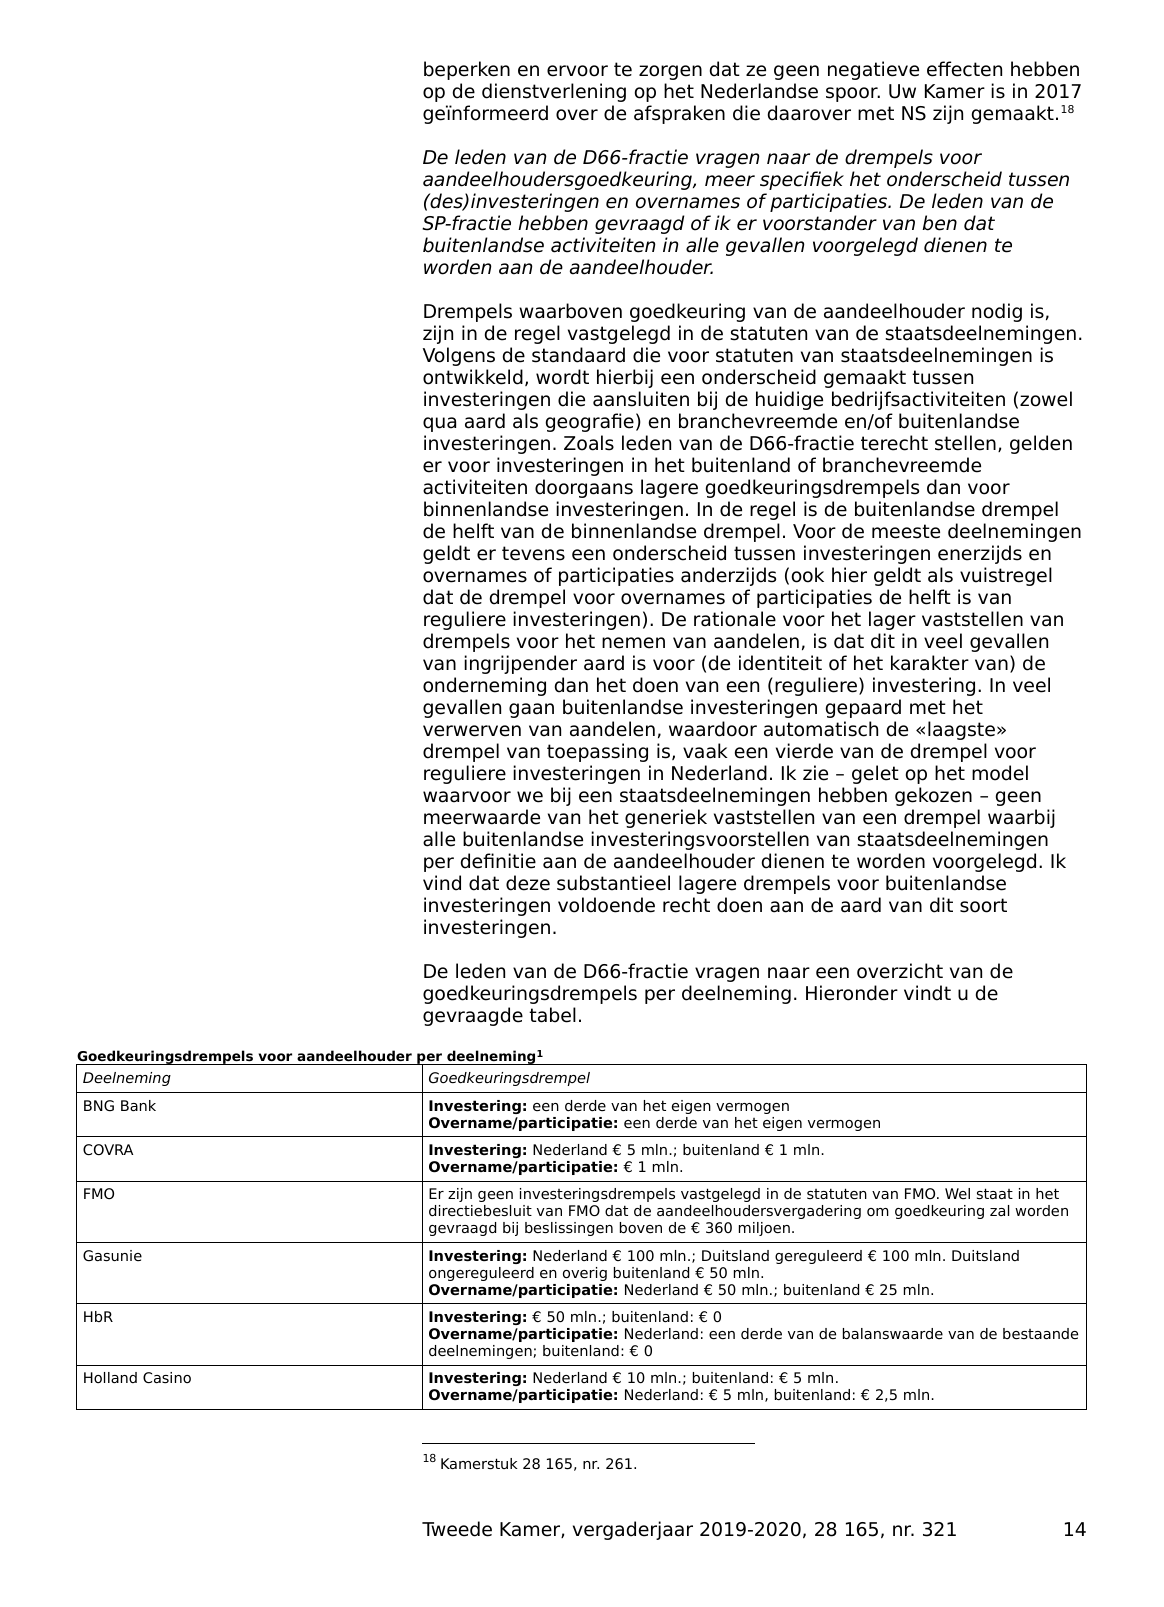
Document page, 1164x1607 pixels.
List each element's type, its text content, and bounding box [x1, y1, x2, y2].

text Drempels waarboven goedkeuring van de aandeelhouder nodig is, zijn in de regel vastgelegd in de statuten van de staatsdeelnemingen. Volgens de standaard die voor statuten van staatsdeelnemingen is ontwikkeld, wordt hierbij een onderscheid gemaakt tussen investeringen die aansluiten bij de huidige bedrijfsactiviteiten (zowel qua aard als geografie) en branchevreemde en/of buitenlandse investeringen. Zoals leden van de D66-fractie terecht stellen, gelden er voor investeringen in het buitenland of branchevreemde activiteiten doorgaans lagere goedkeuringsdrempels dan voor binnenlandse investeringen. In de regel is de buitenlandse drempel de helft van de binnenlandse drempel. Voor de meeste deelnemingen geldt er tevens een onderscheid tussen investeringen enerzijds en overnames of participaties anderzijds (ook hier geldt als vuistregel dat de drempel voor overnames of participaties de helft is van reguliere investeringen). De rationale voor het lager vaststellen van drempels voor het nemen van aandelen, is dat dit in veel gevallen van ingrijpender aard is voor (de identiteit of het karakter van) de onderneming dan het doen van een (reguliere) investering. In veel gevallen gaan buitenlandse investeringen gepaard met het verwerven van aandelen, waardoor automatisch de «laagste» drempel van toepassing is, vaak een vierde van de drempel voor reguliere investeringen in Nederland. Ik zie – gelet op het model waarvoor we bij een staatsdeelnemingen hebben gekozen – geen meerwaarde van het generiek vaststellen van een drempel waarbij alle buitenlandse investeringsvoorstellen van staatsdeelnemingen per definitie aan de aandeelhouder dienen te worden voorgelegd. Ik vind dat deze substantieel lagere drempels voor buitenlandse investeringen voldoende recht doen aan de aard van dit soort investeringen. [422, 301, 1087, 939]
text De leden van de D66-fractie vragen naar een overzicht van de goedkeuringsdrempels per deelneming. Hieronder vindt u de gevraagde tabel. [422, 961, 1087, 1027]
table_cell FMO [77, 1182, 422, 1242]
table_cell Gasunie [77, 1243, 422, 1303]
table_cell HbR [77, 1304, 422, 1364]
table_cell Investering: een derde van het eigen vermogen Overname/participatie: een derde van het eigen vermogen [423, 1093, 1086, 1136]
text Kamerstuk 28 165, nr. 261. [422, 1452, 1087, 1474]
table_cell COVRA [77, 1137, 422, 1181]
table_cell Investering: € 50 mln.; buitenland: € 0 Overname/participatie: Nederland: een derde van de balanswaarde van de bestaande deelnemingen; buitenland: € 0 [423, 1304, 1086, 1364]
table_cell BNG Bank [77, 1093, 422, 1136]
table_header Goedkeuringsdrempels voor aandeelhouder per deelneming1 [77, 1049, 1087, 1064]
table_cell Investering: Nederland € 10 mln.; buitenland: € 5 mln. Overname/participatie: Nederland: € 5 mln, buitenland: € 2,5 mln. [423, 1366, 1086, 1409]
table_cell Investering: Nederland € 5 mln.; buitenland € 1 mln. Overname/participatie: € 1 mln. [423, 1137, 1086, 1181]
table_cell Investering: Nederland € 100 mln.; Duitsland gereguleerd € 100 mln. Duitsland ongereguleerd en overig buitenland € 50 mln. Overname/participatie: Nederland € 50 mln.; buitenland € 25 mln. [423, 1243, 1086, 1303]
table_cell Goedkeuringsdrempel [423, 1065, 1086, 1092]
table_cell Holland Casino [77, 1366, 422, 1409]
table_cell Deelneming [77, 1065, 422, 1092]
text beperken en ervoor te zorgen dat ze geen negatieve effecten hebben op de dienstverlening op het Nederlandse spoor. Uw Kamer is in 2017 geïnformeerd over de afspraken die daarover met NS zijn gemaakt. [422, 59, 1087, 125]
table_cell Er zijn geen investeringsdrempels vastgelegd in de statuten van FMO. Wel staat in het directiebesluit van FMO dat de aandeelhoudersvergadering om goedkeuring zal worden gevraagd bij beslissingen boven de € 360 miljoen. [423, 1182, 1086, 1242]
text De leden van de D66-fractie vragen naar de drempels voor aandeelhoudersgoedkeuring, meer specifiek het onderscheid tussen (des)investeringen en overnames of participaties. De leden van de SP-fractie hebben gevraagd of ik er voorstander van ben dat buitenlandse activiteiten in alle gevallen voorgelegd dienen te worden aan de aandeelhouder. [422, 147, 1087, 279]
